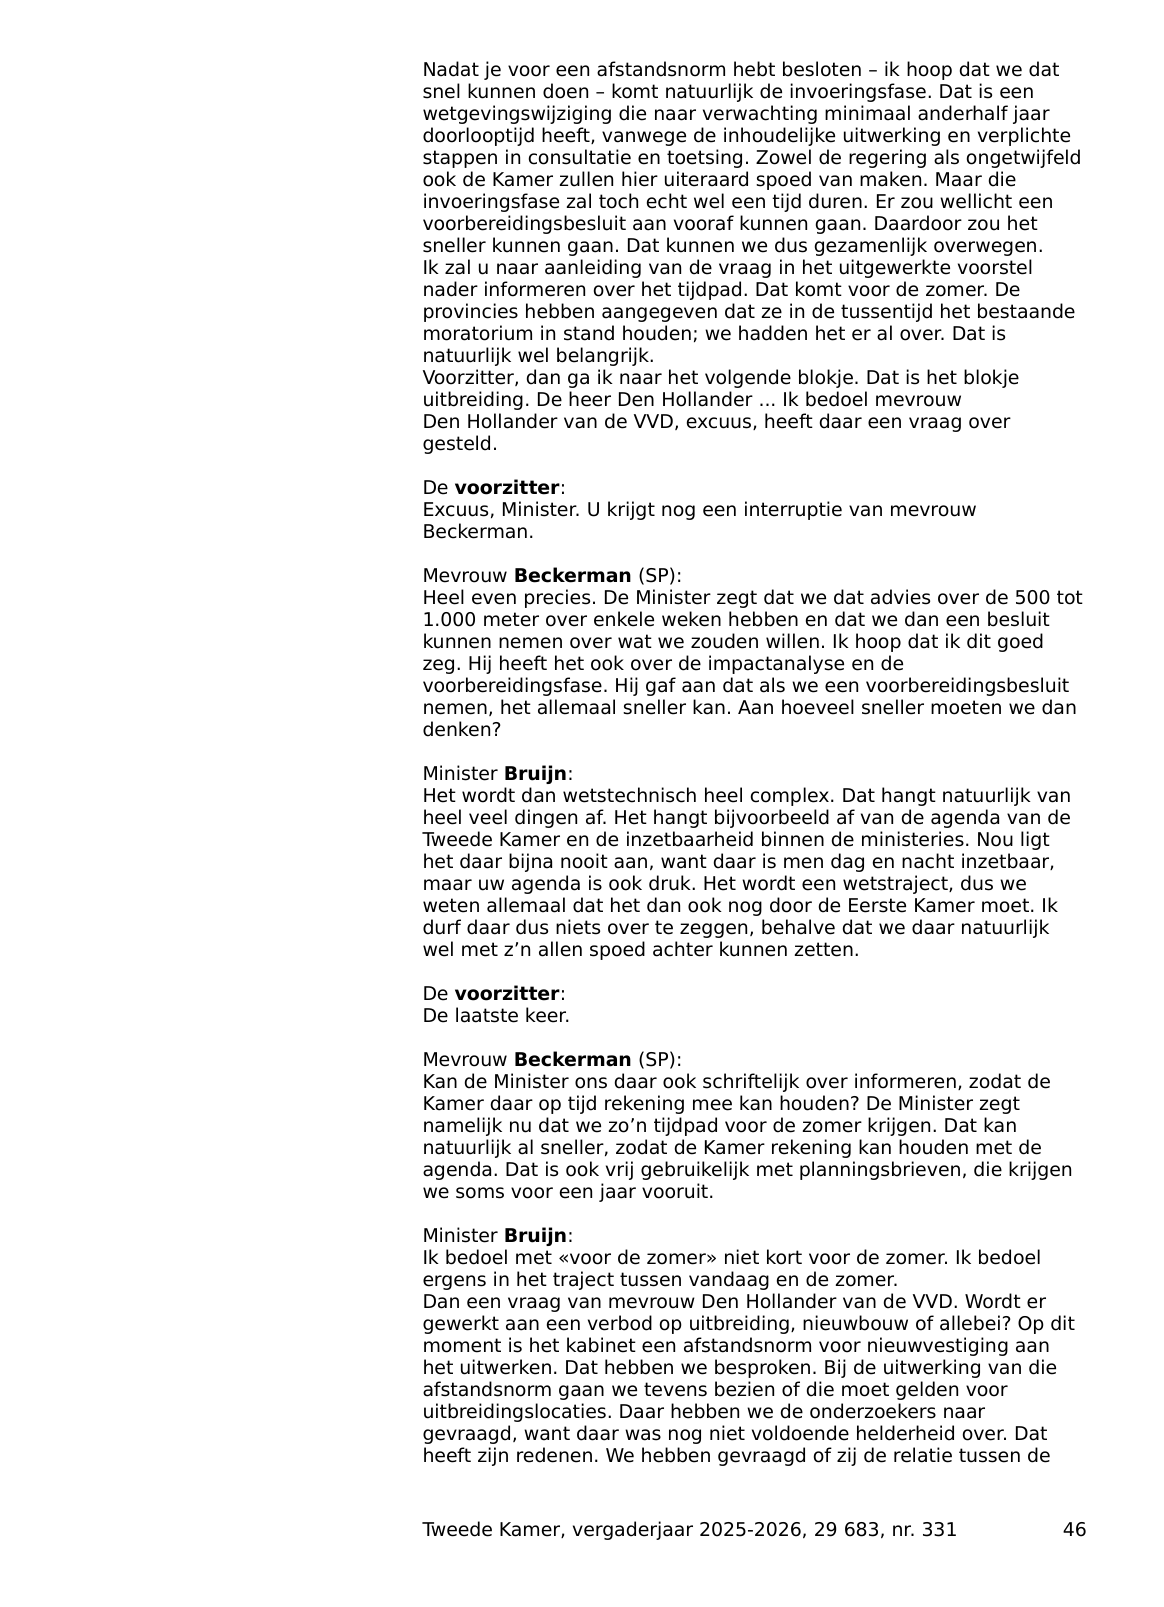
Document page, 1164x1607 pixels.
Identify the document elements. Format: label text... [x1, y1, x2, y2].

text Heel even precies. De Minister zegt dat we dat advies over de 500 tot 1.000 meter over enkele weken hebben en dat we dan een besluit kunnen nemen over wat we zouden willen. Ik hoop dat ik dit goed zeg. Hij heeft het ook over de impactanalyse en de voorbereidingsfase. Hij gaf aan dat als we een voorbereidingsbesluit nemen, het allemaal sneller kan. Aan hoeveel sneller moeten we dan denken? [422, 587, 1087, 741]
text Mevrouw Beckerman (SP): [422, 565, 1087, 587]
text Excuus, Minister. U krijgt nog een interruptie van mevrouw Beckerman. [422, 499, 1087, 543]
text De voorzitter: [422, 477, 1087, 499]
text Dan een vraag van mevrouw Den Hollander van de VVD. Wordt er gewerkt aan een verbod op uitbreiding, nieuwbouw of allebei? Op dit moment is het kabinet een afstandsnorm voor nieuwvestiging aan het uitwerken. Dat hebben we besproken. Bij de uitwerking van die afstandsnorm gaan we tevens bezien of die moet gelden voor uitbreidingslocaties. Daar hebben we de onderzoekers naar gevraagd, want daar was nog niet voldoende helderheid over. Dat heeft zijn redenen. We hebben gevraagd of zij de relatie tussen de [422, 1291, 1087, 1467]
text Het wordt dan wetstechnisch heel complex. Dat hangt natuurlijk van heel veel dingen af. Het hangt bijvoorbeeld af van de agenda van de Tweede Kamer en de inzetbaarheid binnen de ministeries. Nou ligt het daar bijna nooit aan, want daar is men dag en nacht inzetbaar, maar uw agenda is ook druk. Het wordt een wetstraject, dus we weten allemaal dat het dan ook nog door de Eerste Kamer moet. Ik durf daar dus niets over te zeggen, behalve dat we daar natuurlijk wel met z’n allen spoed achter kunnen zetten. [422, 785, 1087, 961]
text Ik bedoel met «voor de zomer» niet kort voor de zomer. Ik bedoel ergens in het traject tussen vandaag en de zomer. [422, 1247, 1087, 1291]
text Kan de Minister ons daar ook schriftelijk over informeren, zodat de Kamer daar op tijd rekening mee kan houden? De Minister zegt namelijk nu dat we zo’n tijdpad voor de zomer krijgen. Dat kan natuurlijk al sneller, zodat de Kamer rekening kan houden met de agenda. Dat is ook vrij gebruikelijk met planningsbrieven, die krijgen we soms voor een jaar vooruit. [422, 1071, 1087, 1203]
text Voorzitter, dan ga ik naar het volgende blokje. Dat is het blokje uitbreiding. De heer Den Hollander ... Ik bedoel mevrouw Den Hollander van de VVD, excuus, heeft daar een vraag over gesteld. [422, 367, 1087, 455]
text Minister Bruijn: [422, 763, 1087, 785]
text De voorzitter: [422, 983, 1087, 1005]
text Minister Bruijn: [422, 1225, 1087, 1247]
text De laatste keer. [422, 1005, 1087, 1027]
text Mevrouw Beckerman (SP): [422, 1049, 1087, 1071]
text Ik zal u naar aanleiding van de vraag in het uitgewerkte voorstel nader informeren over het tijdpad. Dat komt voor de zomer. De provincies hebben aangegeven dat ze in de tussentijd het bestaande moratorium in stand houden; we hadden het er al over. Dat is natuurlijk wel belangrijk. [422, 257, 1087, 367]
text Nadat je voor een afstandsnorm hebt besloten – ik hoop dat we dat snel kunnen doen – komt natuurlijk de invoeringsfase. Dat is een wetgevingswijziging die naar verwachting minimaal anderhalf jaar doorlooptijd heeft, vanwege de inhoudelijke uitwerking en verplichte stappen in consultatie en toetsing. Zowel de regering als ongetwijfeld ook de Kamer zullen hier uiteraard spoed van maken. Maar die invoeringsfase zal toch echt wel een tijd duren. Er zou wellicht een voorbereidingsbesluit aan vooraf kunnen gaan. Daardoor zou het sneller kunnen gaan. Dat kunnen we dus gezamenlijk overwegen. [422, 59, 1087, 257]
